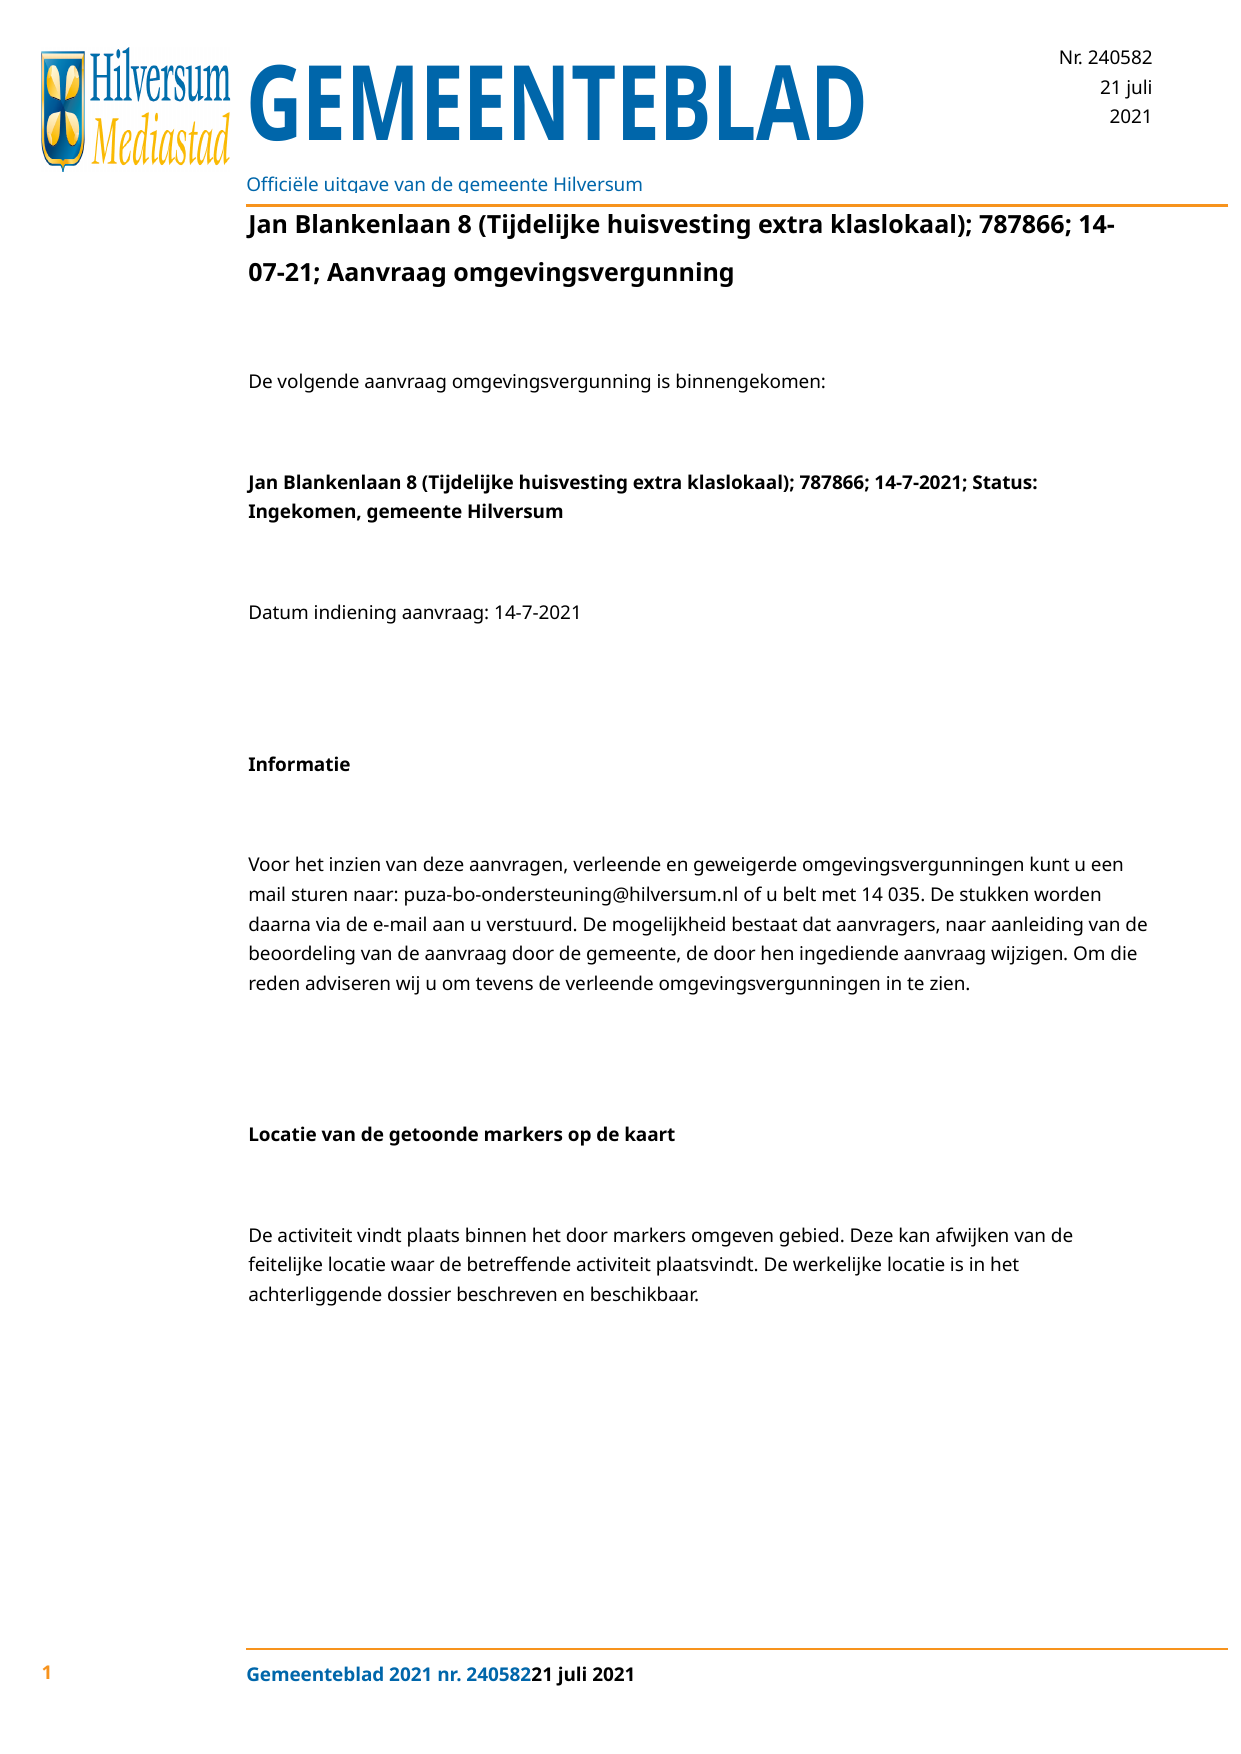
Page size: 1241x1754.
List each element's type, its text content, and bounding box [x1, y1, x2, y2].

text Jan Blankenlaan 8 (Tijdelijke huisvesting extra klaslokaal); 787866; 14-07-21; Aanvraag omgevingsvergunning [248, 207, 1152, 288]
picture [41, 47, 231, 172]
text De volgende aanvraag omgevingsvergunning is binnengekomen: [248, 368, 1152, 394]
text De activiteit vindt plaats binnen het door markers omgeven gebied. Deze kan afwijken van de feitelijke locatie waar de betreffende activiteit plaatsvindt. De werkelijke locatie is in het achterliggende dossier beschreven en beschikbaar. [248, 1222, 1152, 1307]
text Datum indiening aanvraag: 14-7-2021 [248, 599, 1152, 625]
text Jan Blankenlaan 8 (Tijdelijke huisvesting extra klaslokaal); 787866; 14-7-2021; Status: Ingekomen, gemeente Hilversum [248, 469, 1152, 524]
text Locatie van de getoonde markers op de kaart [248, 1121, 1152, 1147]
text Voor het inzien van deze aanvragen, verleende en geweigerde omgevingsvergunningen kunt u een mail sturen naar: puza-bo-ondersteuning@hilversum.nl of u belt met 14 035. De stukken worden daarna via de e-mail aan u verstuurd. De mogelijkheid bestaat dat aanvragers, naar aanleiding van de beoordeling van de aanvraag door de gemeente, de door hen ingediende aanvraag wijzigen. Om die reden adviseren wij u om tevens de verleende omgevingsvergunningen in te zien. [248, 852, 1152, 996]
text Informatie [248, 751, 1152, 777]
